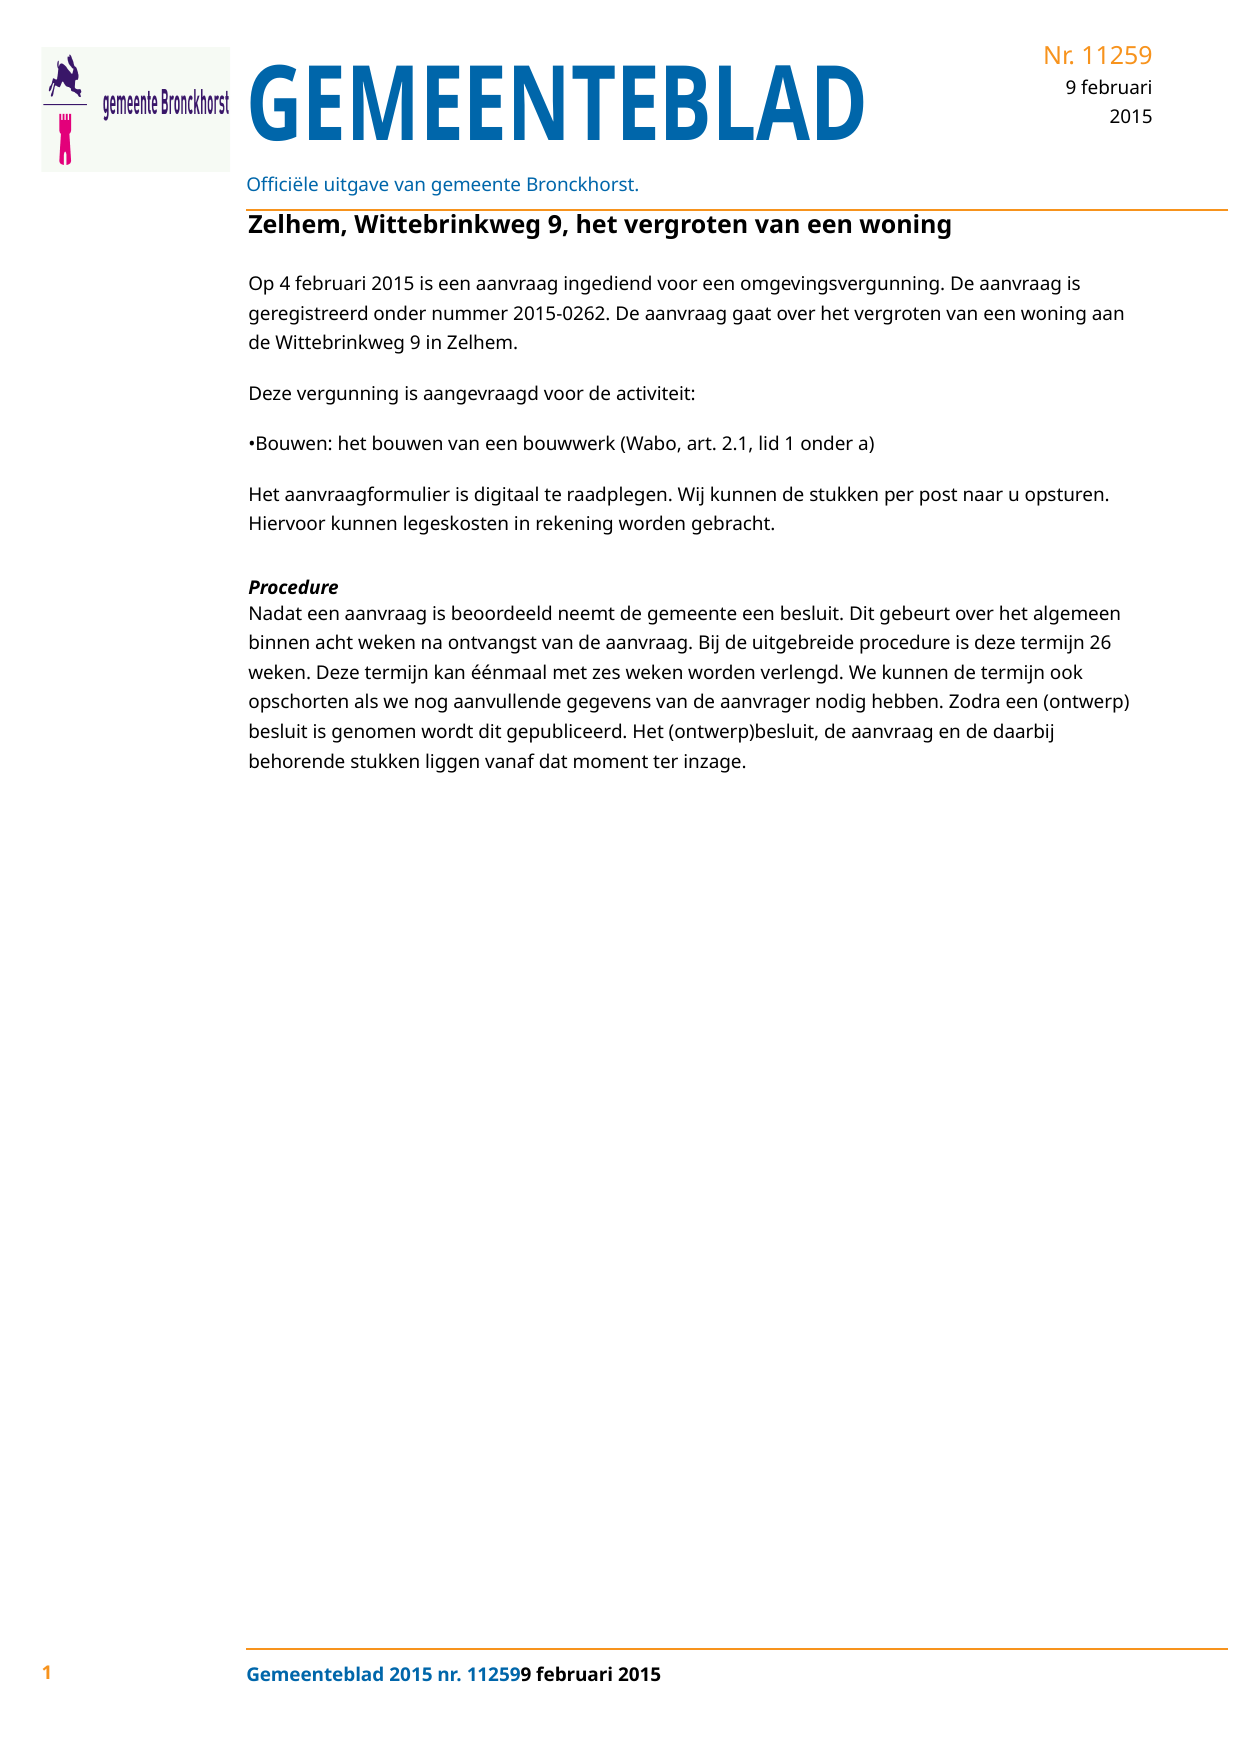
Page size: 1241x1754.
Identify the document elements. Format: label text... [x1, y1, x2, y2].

text Deze vergunning is aangevraagd voor de activiteit: [248, 380, 1152, 406]
text •Bouwen: het bouwen van een bouwwerk (Wabo, art. 2.1, lid 1 onder a) [248, 430, 1152, 456]
text Zelhem, Wittebrinkweg 9, het vergroten van een woning [248, 211, 1152, 241]
picture [41, 47, 231, 172]
text Procedure [248, 574, 1152, 600]
text Op 4 februari 2015 is een aanvraag ingediend voor een omgevingsvergunning. De aanvraag is geregistreerd onder nummer 2015-0262. De aanvraag gaat over het vergroten van een woning aan de Wittebrinkweg 9 in Zelhem. [248, 270, 1152, 355]
text Het aanvraagformulier is digitaal te raadplegen. Wij kunnen de stukken per post naar u opsturen. Hiervoor kunnen legeskosten in rekening worden gebracht. [248, 481, 1152, 536]
text Nadat een aanvraag is beoordeeld neemt de gemeente een besluit. Dit gebeurt over het algemeen binnen acht weken na ontvangst van de aanvraag. Bij de uitgebreide procedure is deze termijn 26 weken. Deze termijn kan éénmaal met zes weken worden verlengd. We kunnen de termijn ook opschorten als we nog aanvullende gegevens van de aanvrager nodig hebben. Zodra een (ontwerp) besluit is genomen wordt dit gepubliceerd. Het (ontwerp)besluit, de aanvraag en de daarbij behorende stukken liggen vanaf dat moment ter inzage. [248, 600, 1152, 774]
